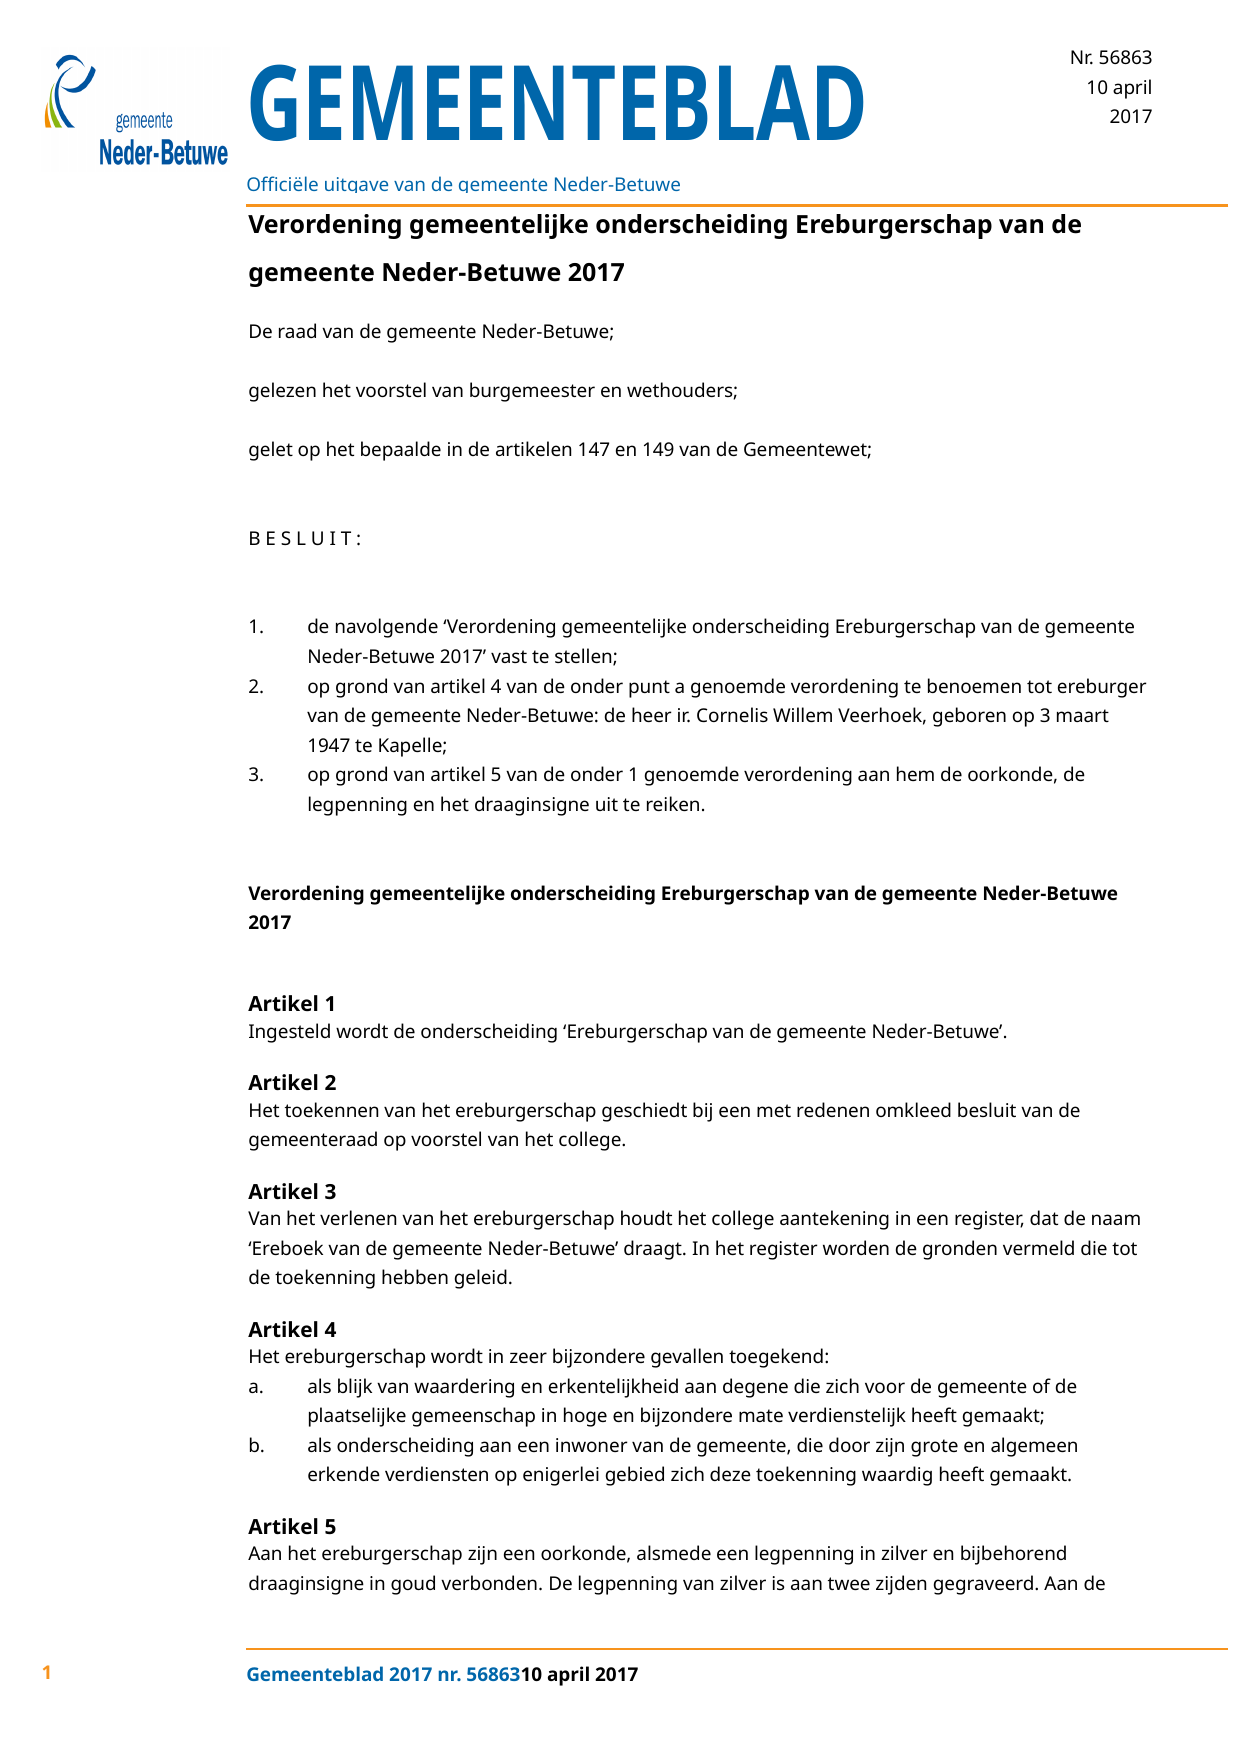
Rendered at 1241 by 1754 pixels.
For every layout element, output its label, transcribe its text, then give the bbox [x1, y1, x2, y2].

text Artikel 5 [248, 1512, 1152, 1541]
text Artikel 2 [248, 1068, 1152, 1097]
list op grond van artikel 4 van de onder punt a genoemde verordening te benoemen tot ereburger van de gemeente Neder-Betuwe: de heer ir. Cornelis Willem Veerhoek, geboren op 3 maart 1947 te Kapelle; [248, 673, 1152, 758]
text Van het verlenen van het ereburgerschap houdt het college aantekening in een register, dat de naam ‘Ereboek van de gemeente Neder-Betuwe’ draagt. In het register worden de gronden vermeld die tot de toekenning hebben geleid. [248, 1205, 1152, 1290]
text De raad van de gemeente Neder-Betuwe; [248, 318, 1152, 344]
picture [41, 47, 231, 172]
list als onderscheiding aan een inwoner van de gemeente, die door zijn grote en algemeen erkende verdiensten op enigerlei gebied zich deze toekenning waardig heeft gemaakt. [248, 1432, 1152, 1487]
text gelezen het voorstel van burgemeester en wethouders; [248, 377, 1152, 403]
text Artikel 3 [248, 1177, 1152, 1205]
list als blijk van waardering en erkentelijkheid aan degene die zich voor de gemeente of de plaatselijke gemeenschap in hoge en bijzondere mate verdienstelijk heeft gemaakt; [248, 1373, 1152, 1428]
text Aan het ereburgerschap zijn een oorkonde, alsmede een legpenning in zilver en bijbehorend draaginsigne in goud verbonden. De legpenning van zilver is aan twee zijden gegraveerd. Aan de [248, 1541, 1152, 1596]
text Het toekennen van het ereburgerschap geschiedt bij een met redenen omkleed besluit van de gemeenteraad op voorstel van het college. [248, 1097, 1152, 1152]
list op grond van artikel 5 van de onder 1 genoemde verordening aan hem de oorkonde, de legpenning en het draaginsigne uit te reiken. [248, 762, 1152, 817]
text Het ereburgerschap wordt in zeer bijzondere gevallen toegekend: [248, 1343, 1152, 1369]
text Verordening gemeentelijke onderscheiding Ereburgerschap van de gemeente Neder-Betuwe 2017 [248, 880, 1152, 935]
text Ingesteld wordt de onderscheiding ‘Ereburgerschap van de gemeente Neder-Betuwe’. [248, 1018, 1152, 1044]
text gelet op het bepaalde in de artikelen 147 en 149 van de Gemeentewet; [248, 436, 1152, 462]
text Verordening gemeentelijke onderscheiding Ereburgerschap van de gemeente Neder-Betuwe 2017 [248, 207, 1152, 288]
text Artikel 4 [248, 1315, 1152, 1343]
text B E S L U I T : [248, 525, 1152, 551]
list de navolgende ‘Verordening gemeentelijke onderscheiding Ereburgerschap van de gemeente Neder-Betuwe 2017’ vast te stellen; [248, 614, 1152, 669]
text Artikel 1 [248, 989, 1152, 1018]
